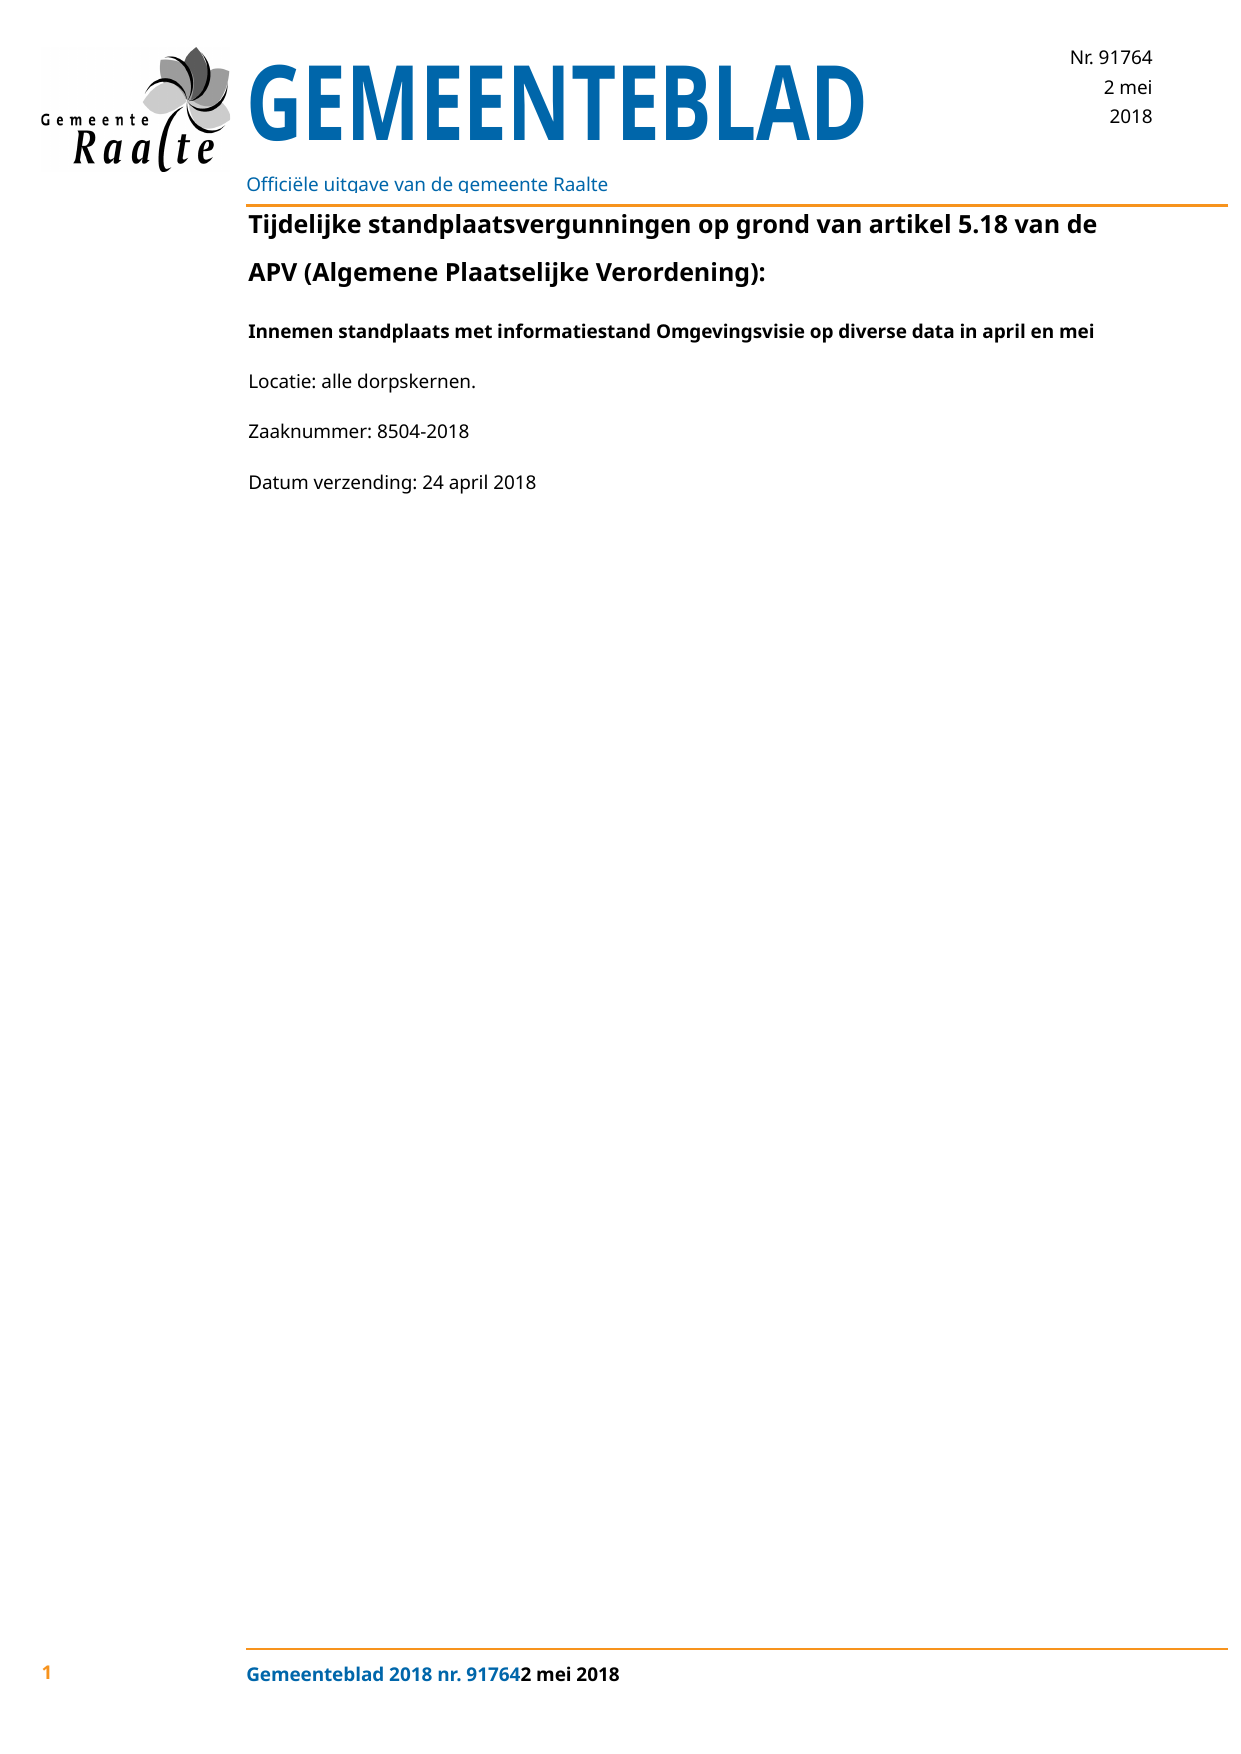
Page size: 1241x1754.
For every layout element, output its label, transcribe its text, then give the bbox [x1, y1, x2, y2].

text Zaaknummer: 8504-2018 [248, 419, 1152, 444]
picture [41, 47, 231, 172]
text Locatie: alle dorpskernen. [248, 368, 1152, 394]
text Datum verzending: 24 april 2018 [248, 469, 1152, 495]
text Tijdelijke standplaatsvergunningen op grond van artikel 5.18 van de APV (Algemene Plaatselijke Verordening): [248, 207, 1152, 288]
text Innemen standplaats met informatiestand Omgevingsvisie op diverse data in april en mei [248, 318, 1152, 344]
